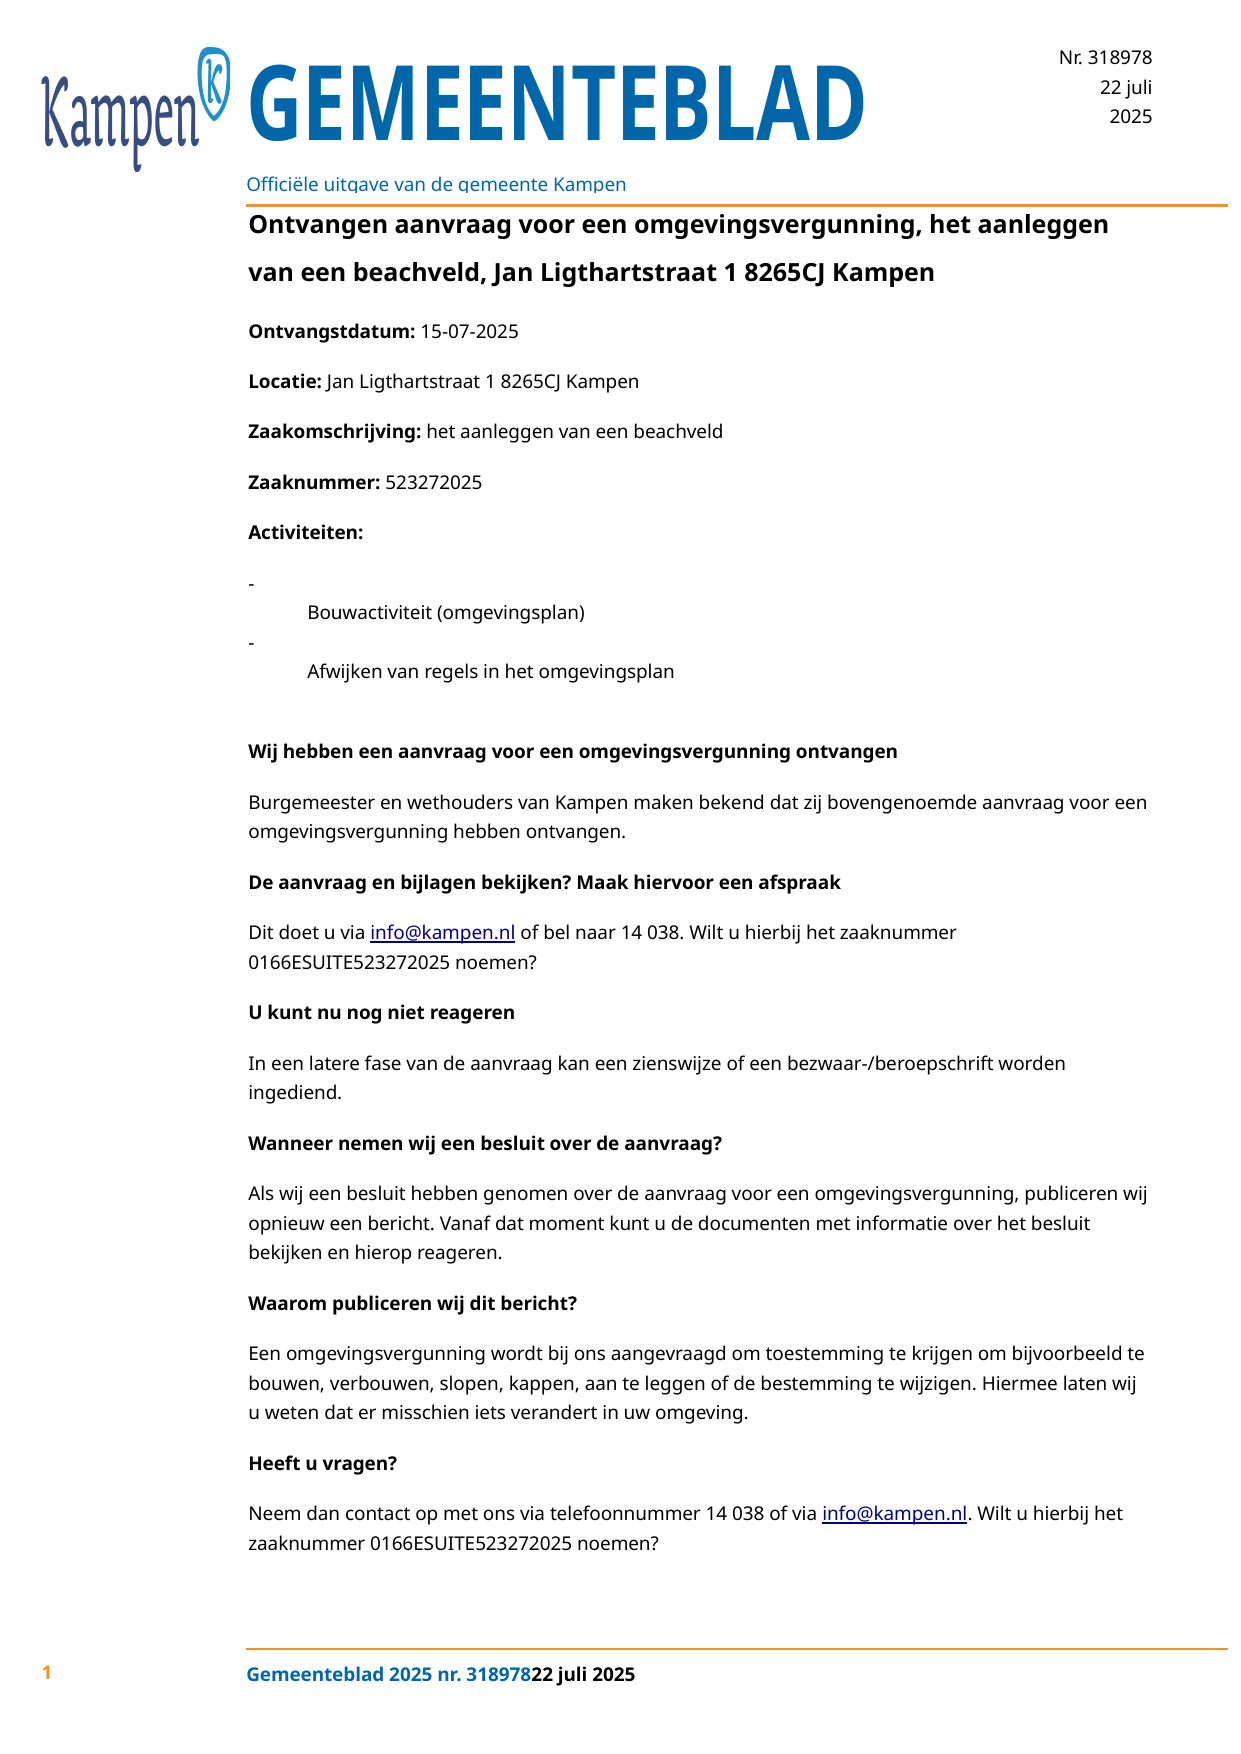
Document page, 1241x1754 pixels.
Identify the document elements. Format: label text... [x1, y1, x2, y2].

text De aanvraag en bijlagen bekijken? Maak hiervoor een afspraak [248, 869, 1152, 895]
text Wij hebben een aanvraag voor een omgevingsvergunning ontvangen [248, 739, 1152, 764]
text Neem dan contact op met ons via telefoonnummer 14 038 of via info@kampen.nl. Wilt u hierbij het zaaknummer 0166ESUITE523272025 noemen? [248, 1500, 1152, 1556]
list Afwijken van regels in het omgevingsplan [248, 659, 1152, 684]
text Burgemeester en wethouders van Kampen maken bekend dat zij bovengenoemde aanvraag voor een omgevingsvergunning hebben ontvangen. [248, 789, 1152, 844]
text Ontvangstdatum: 15-07-2025 [248, 318, 1152, 344]
text Zaakomschrijving: het aanleggen van een beachveld [248, 419, 1152, 444]
list Bouwactiviteit (omgevingsplan) [248, 599, 1152, 625]
text Ontvangen aanvraag voor een omgevingsvergunning, het aanleggen van een beachveld, Jan Ligthartstraat 1 8265CJ Kampen [248, 207, 1152, 288]
text Locatie: Jan Ligthartstraat 1 8265CJ Kampen [248, 368, 1152, 394]
picture [41, 47, 231, 172]
text Activiteiten: [248, 519, 1152, 545]
text In een latere fase van de aanvraag kan een zienswijze of een bezwaar-/beroepschrift worden ingediend. [248, 1050, 1152, 1105]
text Waarom publiceren wij dit bericht? [248, 1290, 1152, 1316]
text U kunt nu nog niet reageren [248, 999, 1152, 1025]
text Wanneer nemen wij een besluit over de aanvraag? [248, 1130, 1152, 1156]
text Dit doet u via info@kampen.nl of bel naar 14 038. Wilt u hierbij het zaaknummer 0166ESUITE523272025 noemen? [248, 919, 1152, 975]
text Zaaknummer: 523272025 [248, 469, 1152, 495]
text Een omgevingsvergunning wordt bij ons aangevraagd om toestemming te krijgen om bijvoorbeeld te bouwen, verbouwen, slopen, kappen, aan te leggen of de bestemming te wijzigen. Hiermee laten wij u weten dat er misschien iets verandert in uw omgeving. [248, 1340, 1152, 1425]
text Als wij een besluit hebben genomen over de aanvraag voor een omgevingsvergunning, publiceren wij opnieuw een bericht. Vanaf dat moment kunt u de documenten met informatie over het besluit bekijken en hierop reageren. [248, 1180, 1152, 1265]
text Heeft u vragen? [248, 1450, 1152, 1476]
